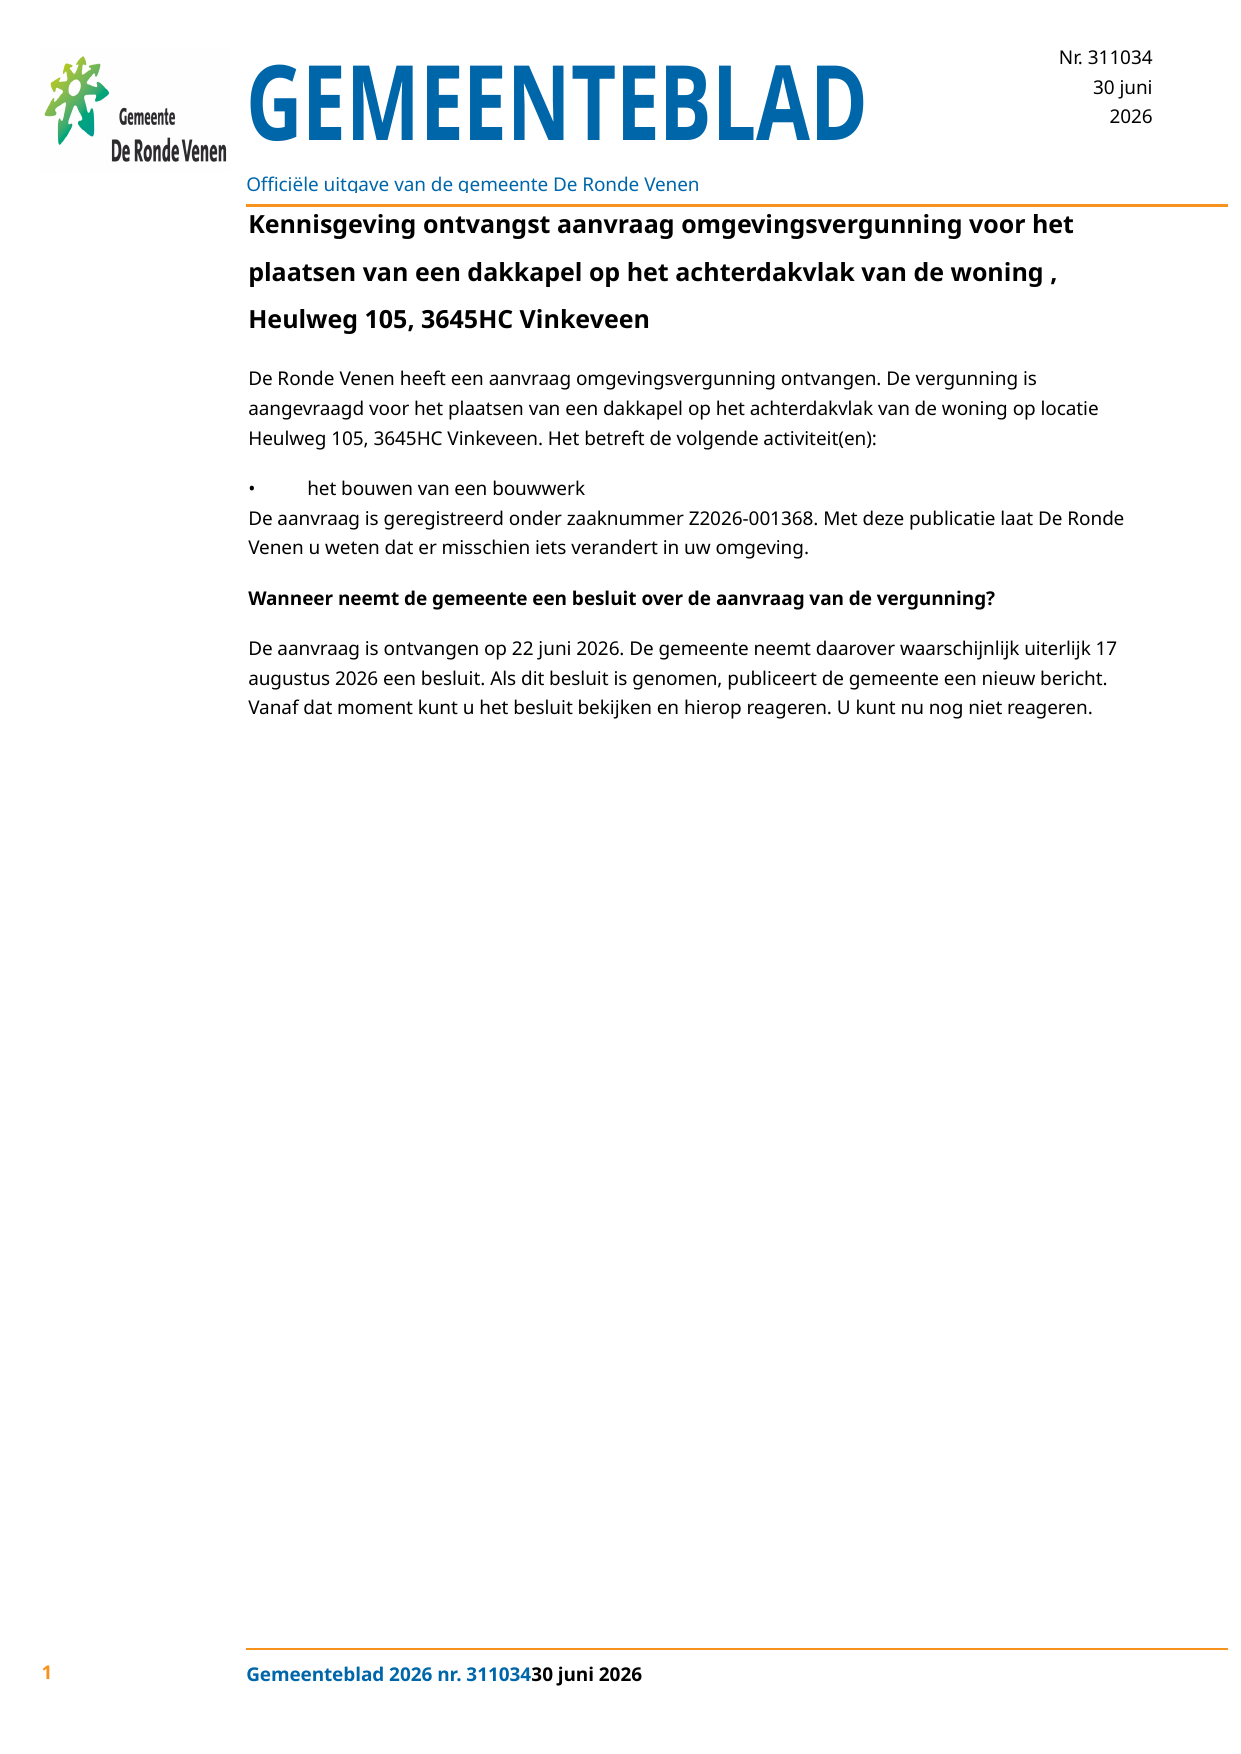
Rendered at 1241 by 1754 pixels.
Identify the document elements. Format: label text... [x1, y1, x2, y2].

text Kennisgeving ontvangst aanvraag omgevingsvergunning voor het plaatsen van een dakkapel op het achterdakvlak van de woning , Heulweg 105, 3645HC Vinkeveen [248, 207, 1152, 336]
list het bouwen van een bouwwerk [248, 475, 1152, 501]
text De Ronde Venen heeft een aanvraag omgevingsvergunning ontvangen. De vergunning is aangevraagd voor het plaatsen van een dakkapel op het achterdakvlak van de woning op locatie Heulweg 105, 3645HC Vinkeveen. Het betreft de volgende activiteit(en): [248, 366, 1152, 450]
text De aanvraag is geregistreerd onder zaaknummer Z2026-001368. Met deze publicatie laat De Ronde Venen u weten dat er misschien iets verandert in uw omgeving. [248, 505, 1152, 560]
text De aanvraag is ontvangen op 22 juni 2026. De gemeente neemt daarover waarschijnlijk uiterlijk 17 augustus 2026 een besluit. Als dit besluit is genomen, publiceert de gemeente een nieuw bericht. Vanaf dat moment kunt u het besluit bekijken en hierop reageren. U kunt nu nog niet reageren. [248, 635, 1152, 720]
picture [41, 47, 231, 172]
text Wanneer neemt de gemeente een besluit over de aanvraag van de vergunning? [248, 585, 1152, 610]
